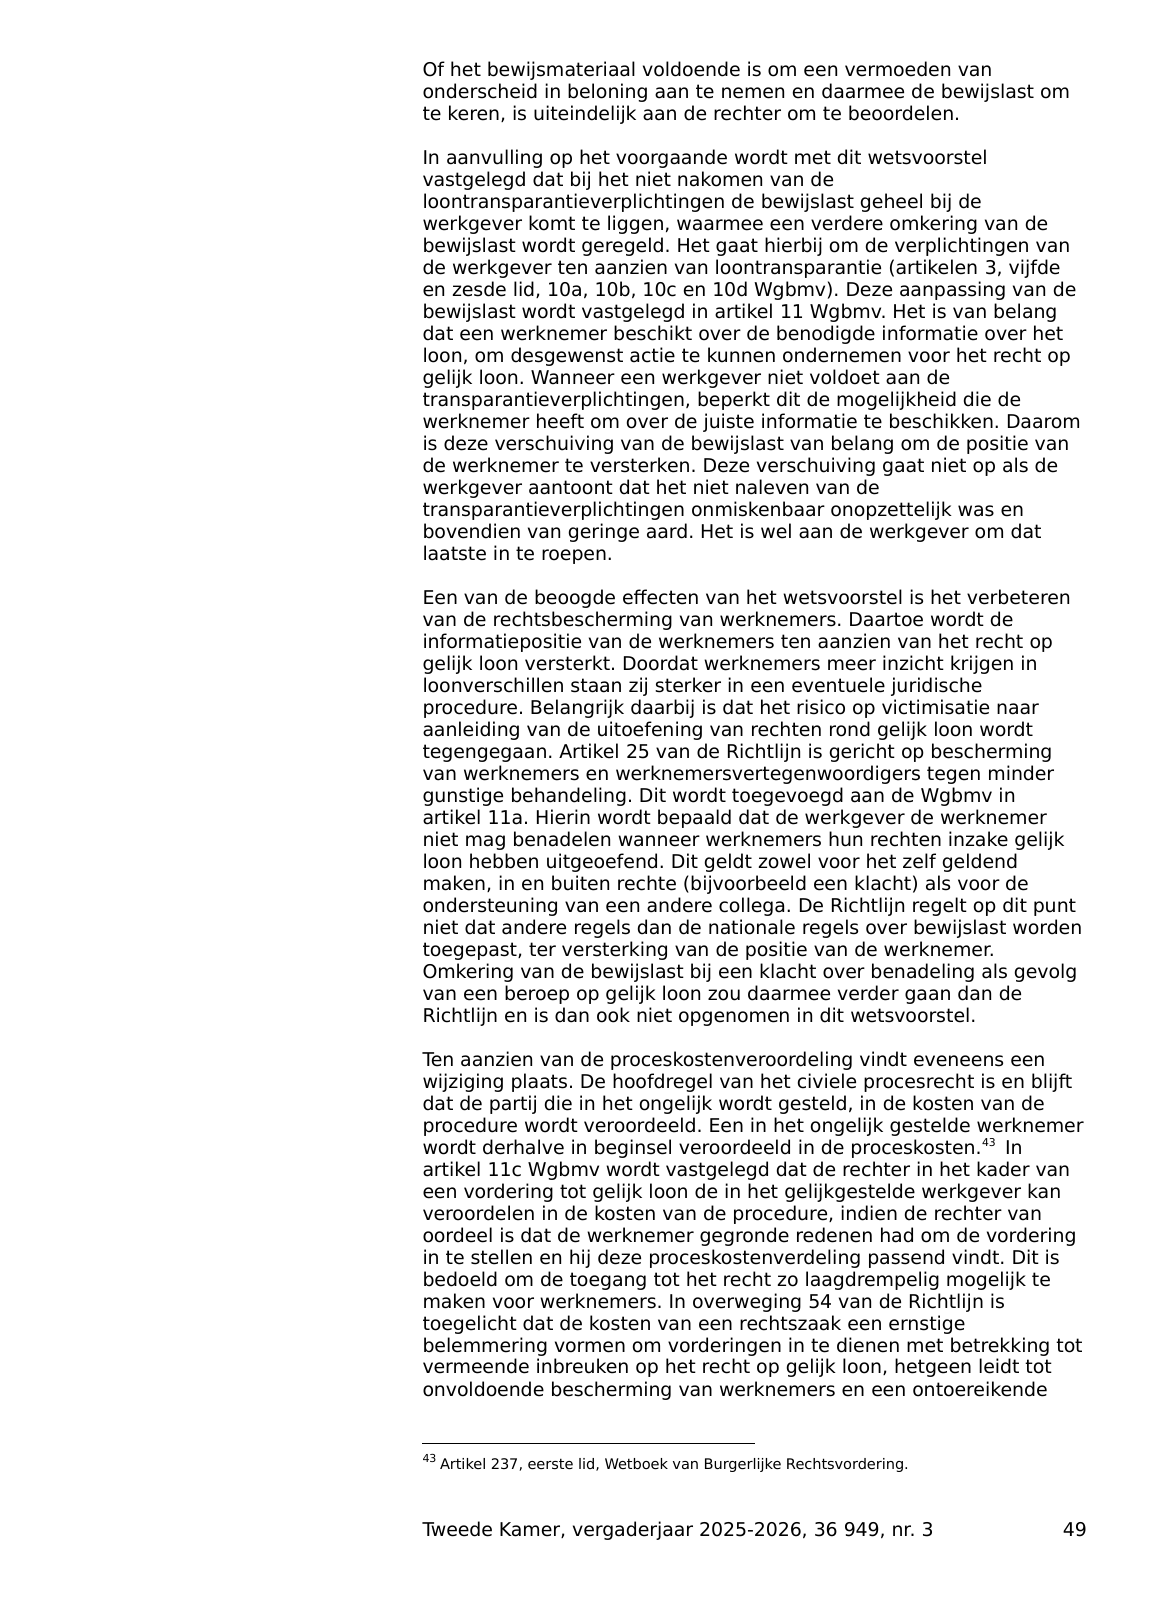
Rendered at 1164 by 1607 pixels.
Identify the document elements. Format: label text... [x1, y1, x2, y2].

text Of het bewijsmateriaal voldoende is om een vermoeden van onderscheid in beloning aan te nemen en daarmee de bewijslast om te keren, is uiteindelijk aan de rechter om te beoordelen. [422, 59, 1087, 125]
text Artikel 237, eerste lid, Wetboek van Burgerlijke Rechtsvordering. [422, 1452, 1087, 1474]
text Ten aanzien van de proceskostenveroordeling vindt eveneens een wijziging plaats. De hoofdregel van het civiele procesrecht is en blijft dat de partij die in het ongelijk wordt gesteld, in de kosten van de procedure wordt veroordeeld. Een in het ongelijk gestelde werknemer wordt derhalve in beginsel veroordeeld in de proceskosten. In artikel 11c Wgbmv wordt vastgelegd dat de rechter in het kader van een vordering tot gelijk loon de in het gelijkgestelde werkgever kan veroordelen in de kosten van de procedure, indien de rechter van oordeel is dat de werknemer gegronde redenen had om de vordering in te stellen en hij deze proceskostenverdeling passend vindt. Dit is bedoeld om de toegang tot het recht zo laagdrempelig mogelijk te maken voor werknemers. In overweging 54 van de Richtlijn is toegelicht dat de kosten van een rechtszaak een ernstige belemmering vormen om vorderingen in te dienen met betrekking tot vermeende inbreuken op het recht op gelijk loon, hetgeen leidt tot onvoldoende bescherming van werknemers en een ontoereikende [422, 1049, 1087, 1400]
text In aanvulling op het voorgaande wordt met dit wetsvoorstel vastgelegd dat bij het niet nakomen van de loontransparantieverplichtingen de bewijslast geheel bij de werkgever komt te liggen, waarmee een verdere omkering van de bewijslast wordt geregeld. Het gaat hierbij om de verplichtingen van de werkgever ten aanzien van loontransparantie (artikelen 3, vijfde en zesde lid, 10a, 10b, 10c en 10d Wgbmv). Deze aanpassing van de bewijslast wordt vastgelegd in artikel 11 Wgbmv. Het is van belang dat een werknemer beschikt over de benodigde informatie over het loon, om desgewenst actie te kunnen ondernemen voor het recht op gelijk loon. Wanneer een werkgever niet voldoet aan de transparantieverplichtingen, beperkt dit de mogelijkheid die de werknemer heeft om over de juiste informatie te beschikken. Daarom is deze verschuiving van de bewijslast van belang om de positie van de werknemer te versterken. Deze verschuiving gaat niet op als de werkgever aantoont dat het niet naleven van de transparantieverplichtingen onmiskenbaar onopzettelijk was en bovendien van geringe aard. Het is wel aan de werkgever om dat laatste in te roepen. [422, 147, 1087, 565]
text Een van de beoogde effecten van het wetsvoorstel is het verbeteren van de rechtsbescherming van werknemers. Daartoe wordt de informatiepositie van de werknemers ten aanzien van het recht op gelijk loon versterkt. Doordat werknemers meer inzicht krijgen in loonverschillen staan zij sterker in een eventuele juridische procedure. Belangrijk daarbij is dat het risico op victimisatie naar aanleiding van de uitoefening van rechten rond gelijk loon wordt tegengegaan. Artikel 25 van de Richtlijn is gericht op bescherming van werknemers en werknemersvertegenwoordigers tegen minder gunstige behandeling. Dit wordt toegevoegd aan de Wgbmv in artikel 11a. Hierin wordt bepaald dat de werkgever de werknemer niet mag benadelen wanneer werknemers hun rechten inzake gelijk loon hebben uitgeoefend. Dit geldt zowel voor het zelf geldend maken, in en buiten rechte (bijvoorbeeld een klacht) als voor de ondersteuning van een andere collega. De Richtlijn regelt op dit punt niet dat andere regels dan de nationale regels over bewijslast worden toegepast, ter versterking van de positie van de werknemer. Omkering van de bewijslast bij een klacht over benadeling als gevolg van een beroep op gelijk loon zou daarmee verder gaan dan de Richtlijn en is dan ook niet opgenomen in dit wetsvoorstel. [422, 587, 1087, 1027]
